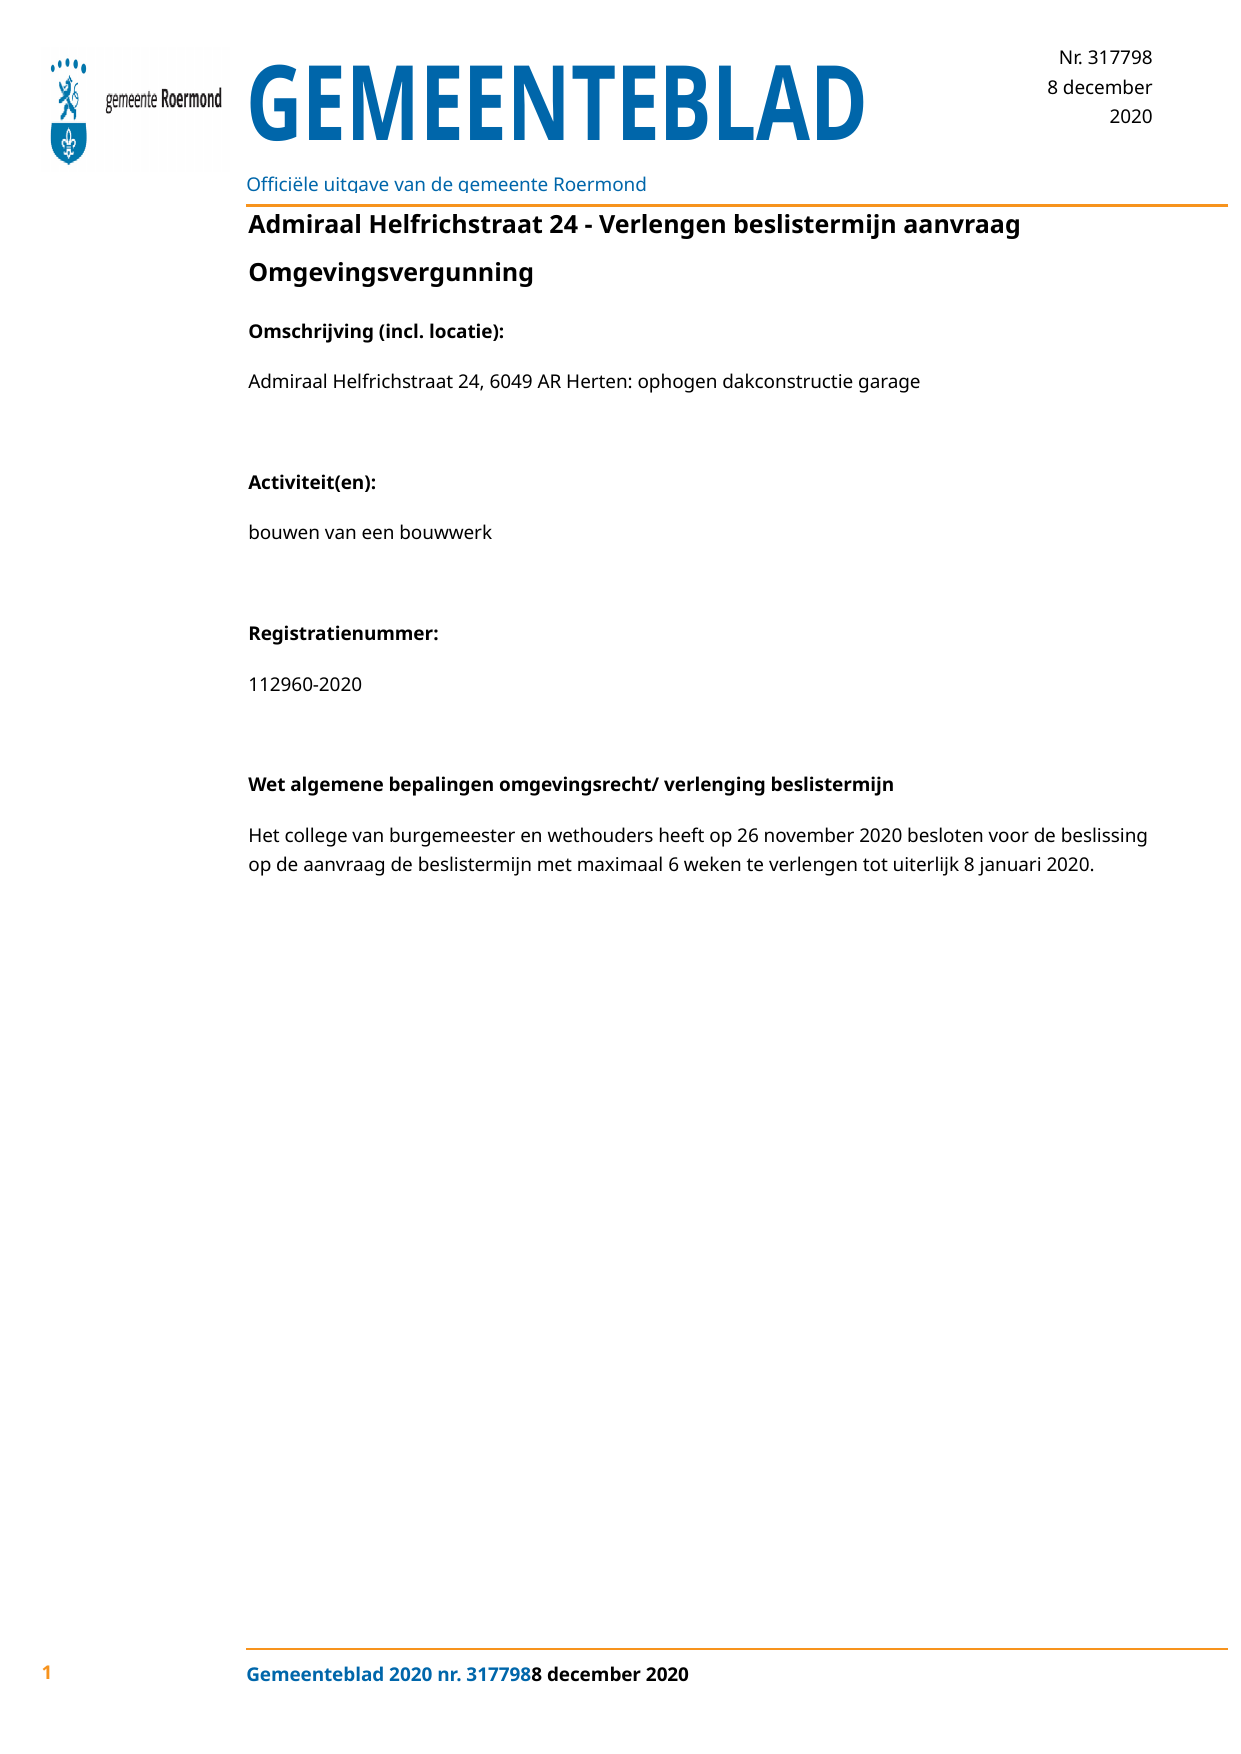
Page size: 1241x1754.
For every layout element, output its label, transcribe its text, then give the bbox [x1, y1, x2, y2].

picture [41, 47, 231, 172]
text Wet algemene bepalingen omgevingsrecht/ verlenging beslistermijn [248, 772, 1152, 797]
text Admiraal Helfrichstraat 24, 6049 AR Herten: ophogen dakconstructie garage [248, 368, 1152, 394]
text Registratienummer: [248, 620, 1152, 646]
text Het college van burgemeester en wethouders heeft op 26 november 2020 besloten voor de beslissing op de aanvraag de beslistermijn met maximaal 6 weken te verlengen tot uiterlijk 8 januari 2020. [248, 822, 1152, 877]
text Omschrijving (incl. locatie): [248, 318, 1152, 344]
text bouwen van een bouwwerk [248, 519, 1152, 545]
text Admiraal Helfrichstraat 24 - Verlengen beslistermijn aanvraag Omgevingsvergunning [248, 207, 1152, 288]
text Activiteit(en): [248, 469, 1152, 495]
text 112960-2020 [248, 671, 1152, 697]
